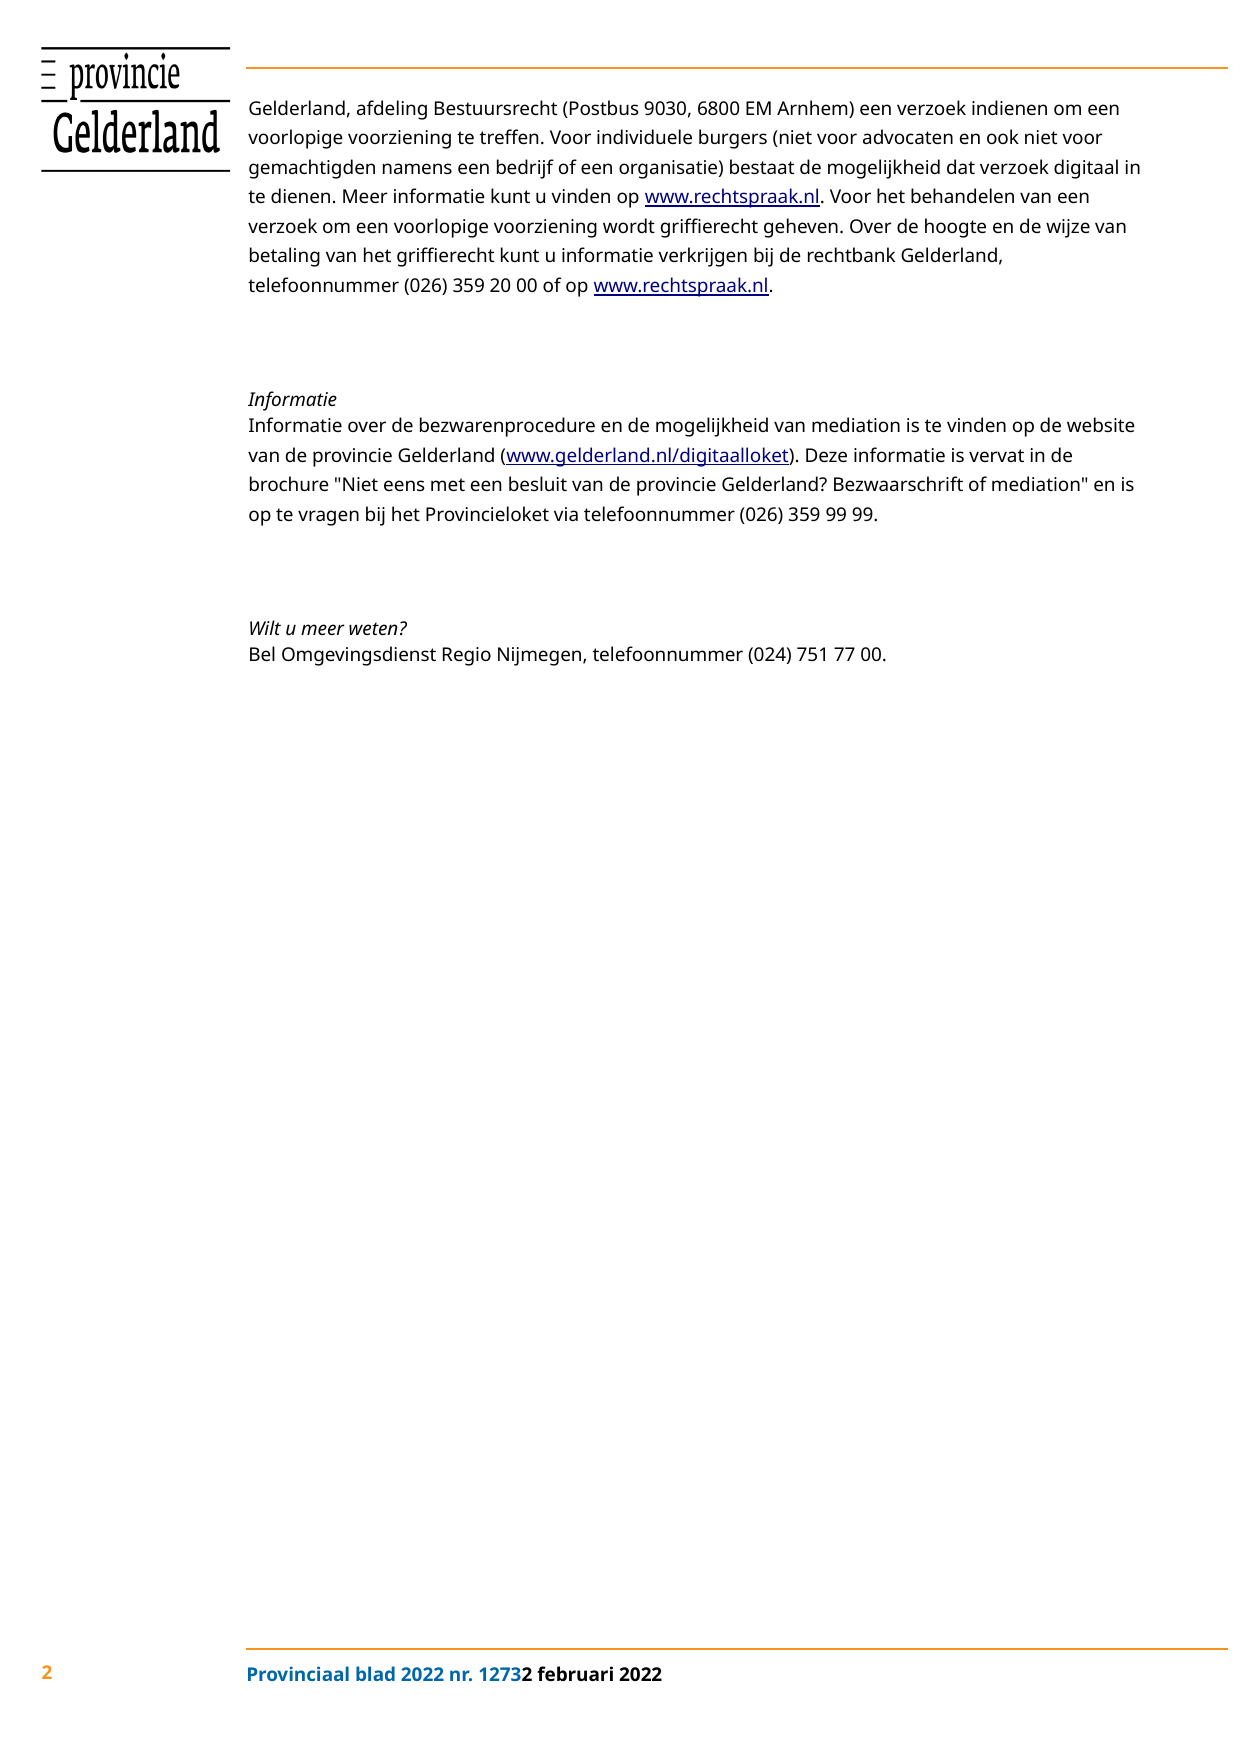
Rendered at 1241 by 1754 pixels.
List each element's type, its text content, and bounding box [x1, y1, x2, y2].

text Gelderland, afdeling Bestuursrecht (Postbus 9030, 6800 EM Arnhem) een verzoek indienen om een voorlopige voorziening te treffen. Voor individuele burgers (niet voor advocaten en ook niet voor gemachtigden namens een bedrijf of een organisatie) bestaat de mogelijkheid dat verzoek digitaal in te dienen. Meer informatie kunt u vinden op www.rechtspraak.nl. Voor het behandelen van een verzoek om een voorlopige voorziening wordt griffierecht geheven. Over de hoogte en de wijze van betaling van het griffierecht kunt u informatie verkrijgen bij de rechtbank Gelderland, telefoonnummer (026) 359 20 00 of op www.rechtspraak.nl. [248, 95, 1152, 298]
text Wilt u meer weten? [248, 616, 1152, 641]
picture [41, 47, 231, 172]
text Informatie [248, 387, 1152, 412]
text Informatie over de bezwarenprocedure en de mogelijkheid van mediation is te vinden op de website van de provincie Gelderland (www.gelderland.nl/digitaalloket). Deze informatie is vervat in de brochure "Niet eens met een besluit van de provincie Gelderland? Bezwaarschrift of mediation" en is op te vragen bij het Provincieloket via telefoonnummer (026) 359 99 99. [248, 412, 1152, 527]
text Bel Omgevingsdienst Regio Nijmegen, telefoonnummer (024) 751 77 00. [248, 641, 1152, 667]
